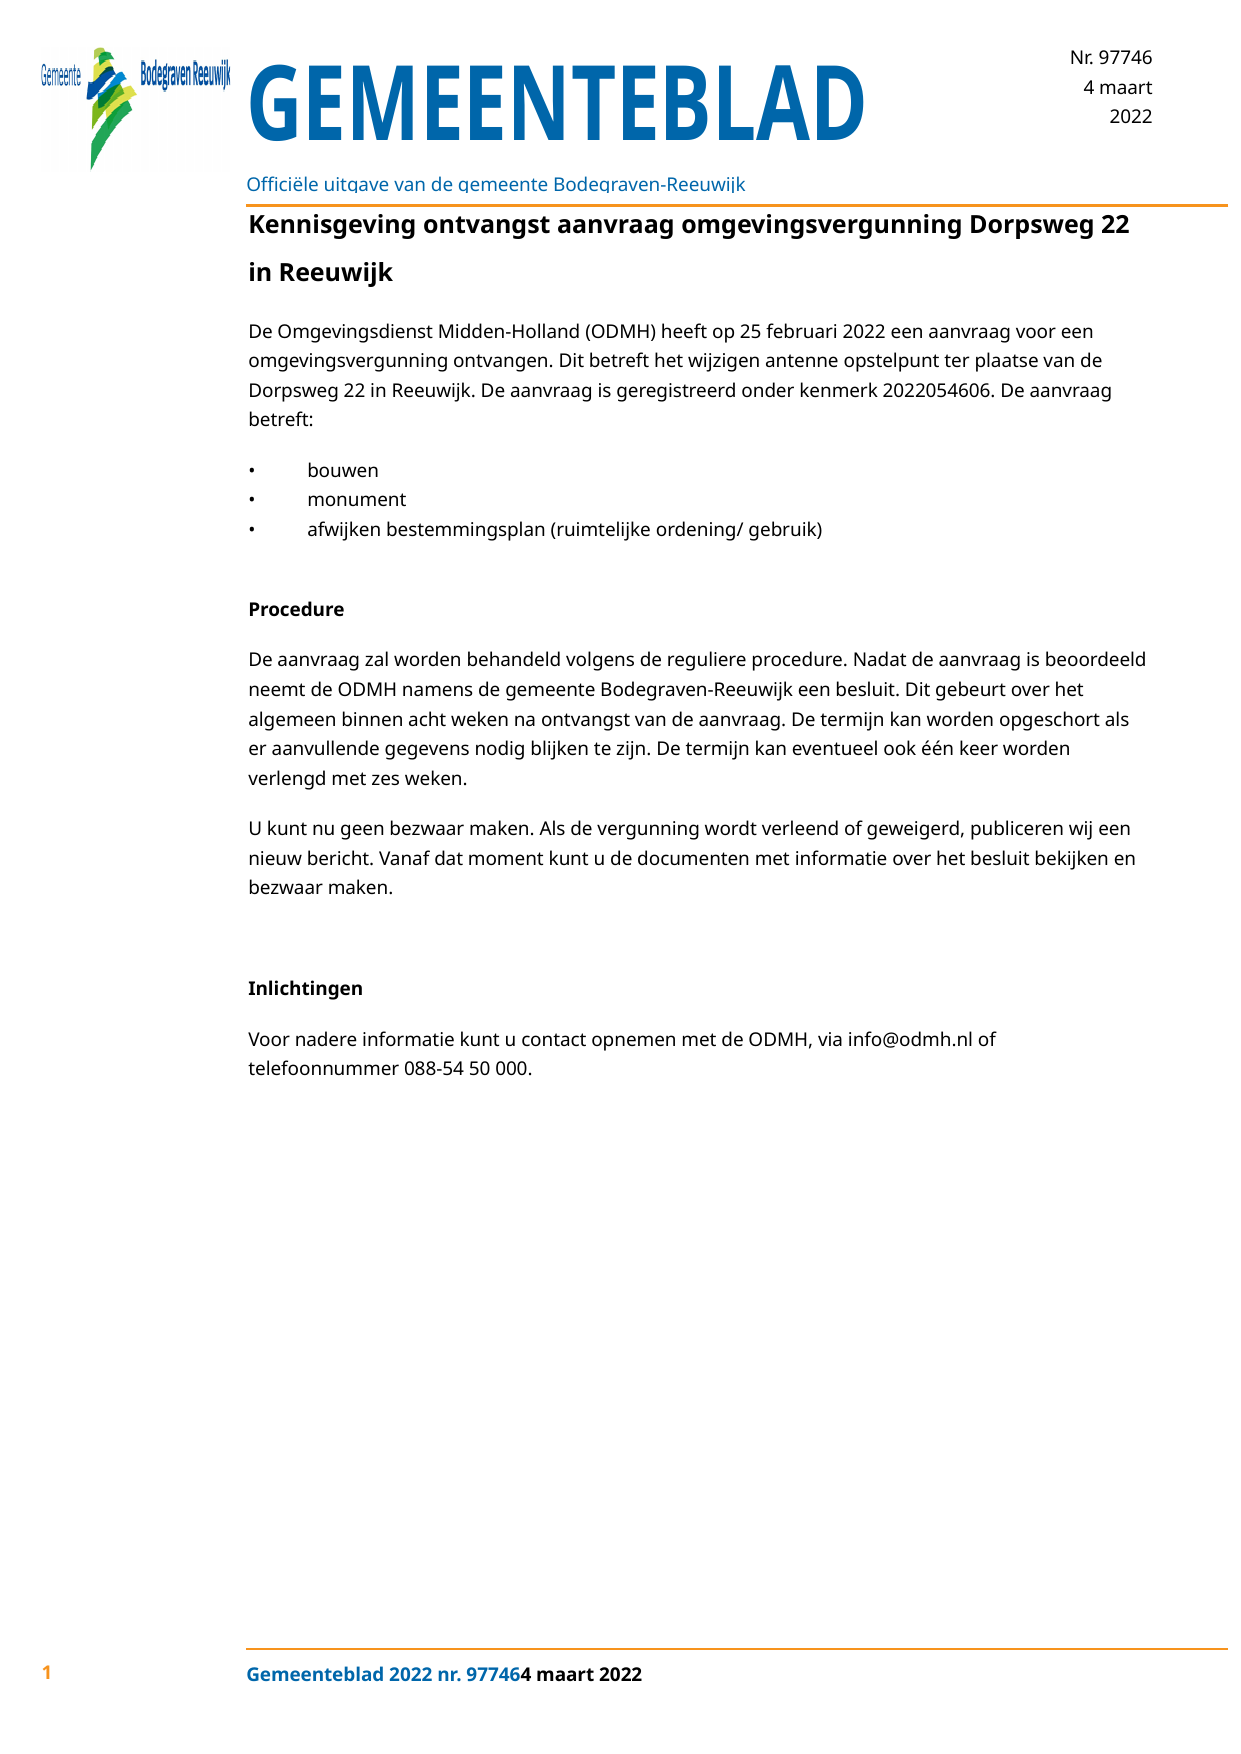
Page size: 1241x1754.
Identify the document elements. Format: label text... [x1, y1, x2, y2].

text De aanvraag zal worden behandeld volgens de reguliere procedure. Nadat de aanvraag is beoordeeld neemt de ODMH namens de gemeente Bodegraven-Reeuwijk een besluit. Dit gebeurt over het algemeen binnen acht weken na ontvangst van de aanvraag. De termijn kan worden opgeschort als er aanvullende gegevens nodig blijken te zijn. De termijn kan eventueel ook één keer worden verlengd met zes weken. [248, 647, 1152, 791]
text U kunt nu geen bezwaar maken. Als de vergunning wordt verleend of geweigerd, publiceren wij een nieuw bericht. Vanaf dat moment kunt u de documenten met informatie over het besluit bekijken en bezwaar maken. [248, 815, 1152, 900]
text Procedure [248, 596, 1152, 622]
list bouwen [248, 457, 1152, 483]
list afwijken bestemmingsplan (ruimtelijke ordening/ gebruik) [248, 516, 1152, 542]
list monument [248, 487, 1152, 512]
text Voor nadere informatie kunt u contact opnemen met de ODMH, via info@odmh.nl of telefoonnummer 088-54 50 000. [248, 1026, 1152, 1081]
text Inlichtingen [248, 975, 1152, 1001]
picture [41, 47, 231, 172]
text De Omgevingsdienst Midden-Holland (ODMH) heeft op 25 februari 2022 een aanvraag voor een omgevingsvergunning ontvangen. Dit betreft het wijzigen antenne opstelpunt ter plaatse van de Dorpsweg 22 in Reeuwijk. De aanvraag is geregistreerd onder kenmerk 2022054606. De aanvraag betreft: [248, 318, 1152, 432]
text Kennisgeving ontvangst aanvraag omgevingsvergunning Dorpsweg 22 in Reeuwijk [248, 207, 1152, 288]
